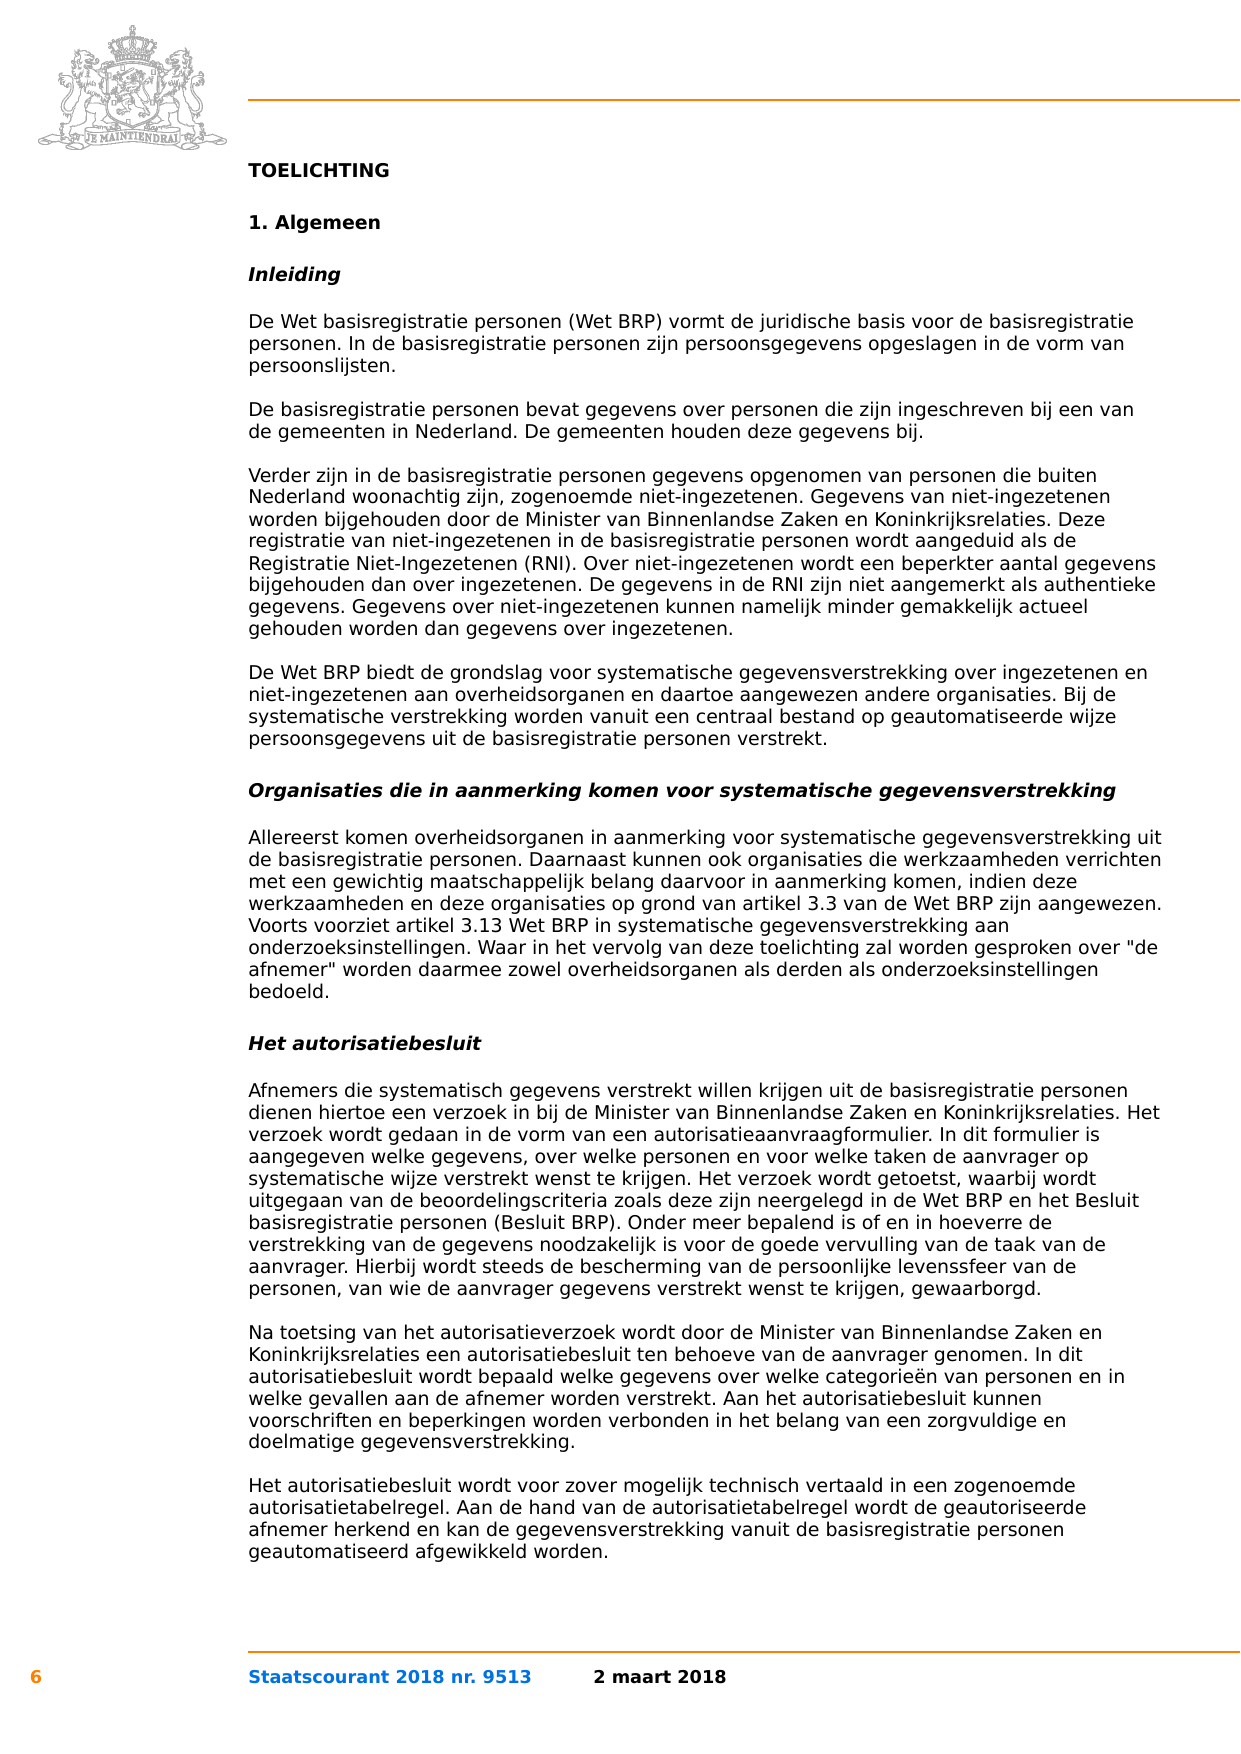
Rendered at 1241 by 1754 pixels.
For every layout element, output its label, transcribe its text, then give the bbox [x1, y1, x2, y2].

text Afnemers die systematisch gegevens verstrekt willen krijgen uit de basisregistratie personen dienen hiertoe een verzoek in bij de Minister van Binnenlandse Zaken en Koninkrijksrelaties. Het verzoek wordt gedaan in de vorm van een autorisatieaanvraagformulier. In dit formulier is aangegeven welke gegevens, over welke personen en voor welke taken de aanvrager op systematische wijze verstrekt wenst te krijgen. Het verzoek wordt getoetst, waarbij wordt uitgegaan van de beoordelingscriteria zoals deze zijn neergelegd in de Wet BRP en het Besluit basisregistratie personen (Besluit BRP). Onder meer bepalend is of en in hoeverre de verstrekking van de gegevens noodzakelijk is voor de goede vervulling van de taak van de aanvrager. Hierbij wordt steeds de bescherming van de persoonlijke levenssfeer van de personen, van wie de aanvrager gegevens verstrekt wenst te krijgen, gewaarborgd. [248, 1080, 1163, 1300]
subtitle 1. Algemeen [248, 212, 1163, 234]
text De Wet basisregistratie personen (Wet BRP) vormt de juridische basis voor de basisregistratie personen. In de basisregistratie personen zijn persoonsgegevens opgeslagen in de vorm van persoonslijsten. [248, 311, 1163, 377]
text Allereerst komen overheidsorganen in aanmerking voor systematische gegevensverstrekking uit de basisregistratie personen. Daarnaast kunnen ook organisaties die werkzaamheden verrichten met een gewichtig maatschappelijk belang daarvoor in aanmerking komen, indien deze werkzaamheden en deze organisaties op grond van artikel 3.3 van de Wet BRP zijn aangewezen. Voorts voorziet artikel 3.13 Wet BRP in systematische gegevensverstrekking aan onderzoeksinstellingen. Waar in het vervolg van deze toelichting zal worden gesproken over "de afnemer" worden daarmee zowel overheidsorganen als derden als onderzoeksinstellingen bedoeld. [248, 827, 1163, 1003]
picture [38, 25, 227, 150]
text Verder zijn in de basisregistratie personen gegevens opgenomen van personen die buiten Nederland woonachtig zijn, zogenoemde niet-ingezetenen. Gegevens van niet-ingezetenen worden bijgehouden door de Minister van Binnenlandse Zaken en Koninkrijksrelaties. Deze registratie van niet-ingezetenen in de basisregistratie personen wordt aangeduid als de Registratie Niet-Ingezetenen (RNI). Over niet-ingezetenen wordt een beperkter aantal gegevens bijgehouden dan over ingezetenen. De gegevens in de RNI zijn niet aangemerkt als authentieke gegevens. Gegevens over niet-ingezetenen kunnen namelijk minder gemakkelijk actueel gehouden worden dan gegevens over ingezetenen. [248, 464, 1163, 640]
subtitle Het autorisatiebesluit [248, 1033, 1163, 1055]
text Het autorisatiebesluit wordt voor zover mogelijk technisch vertaald in een zogenoemde autorisatietabelregel. Aan de hand van de autorisatietabelregel wordt de geautoriseerde afnemer herkend en kan de gegevensverstrekking vanuit de basisregistratie personen geautomatiseerd afgewikkeld worden. [248, 1475, 1163, 1563]
subtitle Inleiding [248, 264, 1163, 286]
text De basisregistratie personen bevat gegevens over personen die zijn ingeschreven bij een van de gemeenten in Nederland. De gemeenten houden deze gegevens bij. [248, 399, 1163, 443]
text De Wet BRP biedt de grondslag voor systematische gegevensverstrekking over ingezetenen en niet-ingezetenen aan overheidsorganen en daartoe aangewezen andere organisaties. Bij de systematische verstrekking worden vanuit een centraal bestand op geautomatiseerde wijze persoonsgegevens uit de basisregistratie personen verstrekt. [248, 662, 1163, 750]
subtitle Organisaties die in aanmerking komen voor systematische gegevensverstrekking [248, 780, 1163, 802]
subtitle TOELICHTING [248, 160, 1163, 182]
text Na toetsing van het autorisatieverzoek wordt door de Minister van Binnenlandse Zaken en Koninkrijksrelaties een autorisatiebesluit ten behoeve van de aanvrager genomen. In dit autorisatiebesluit wordt bepaald welke gegevens over welke categorieën van personen en in welke gevallen aan de afnemer worden verstrekt. Aan het autorisatiebesluit kunnen voorschriften en beperkingen worden verbonden in het belang van een zorgvuldige en doelmatige gegevensverstrekking. [248, 1322, 1163, 1453]
